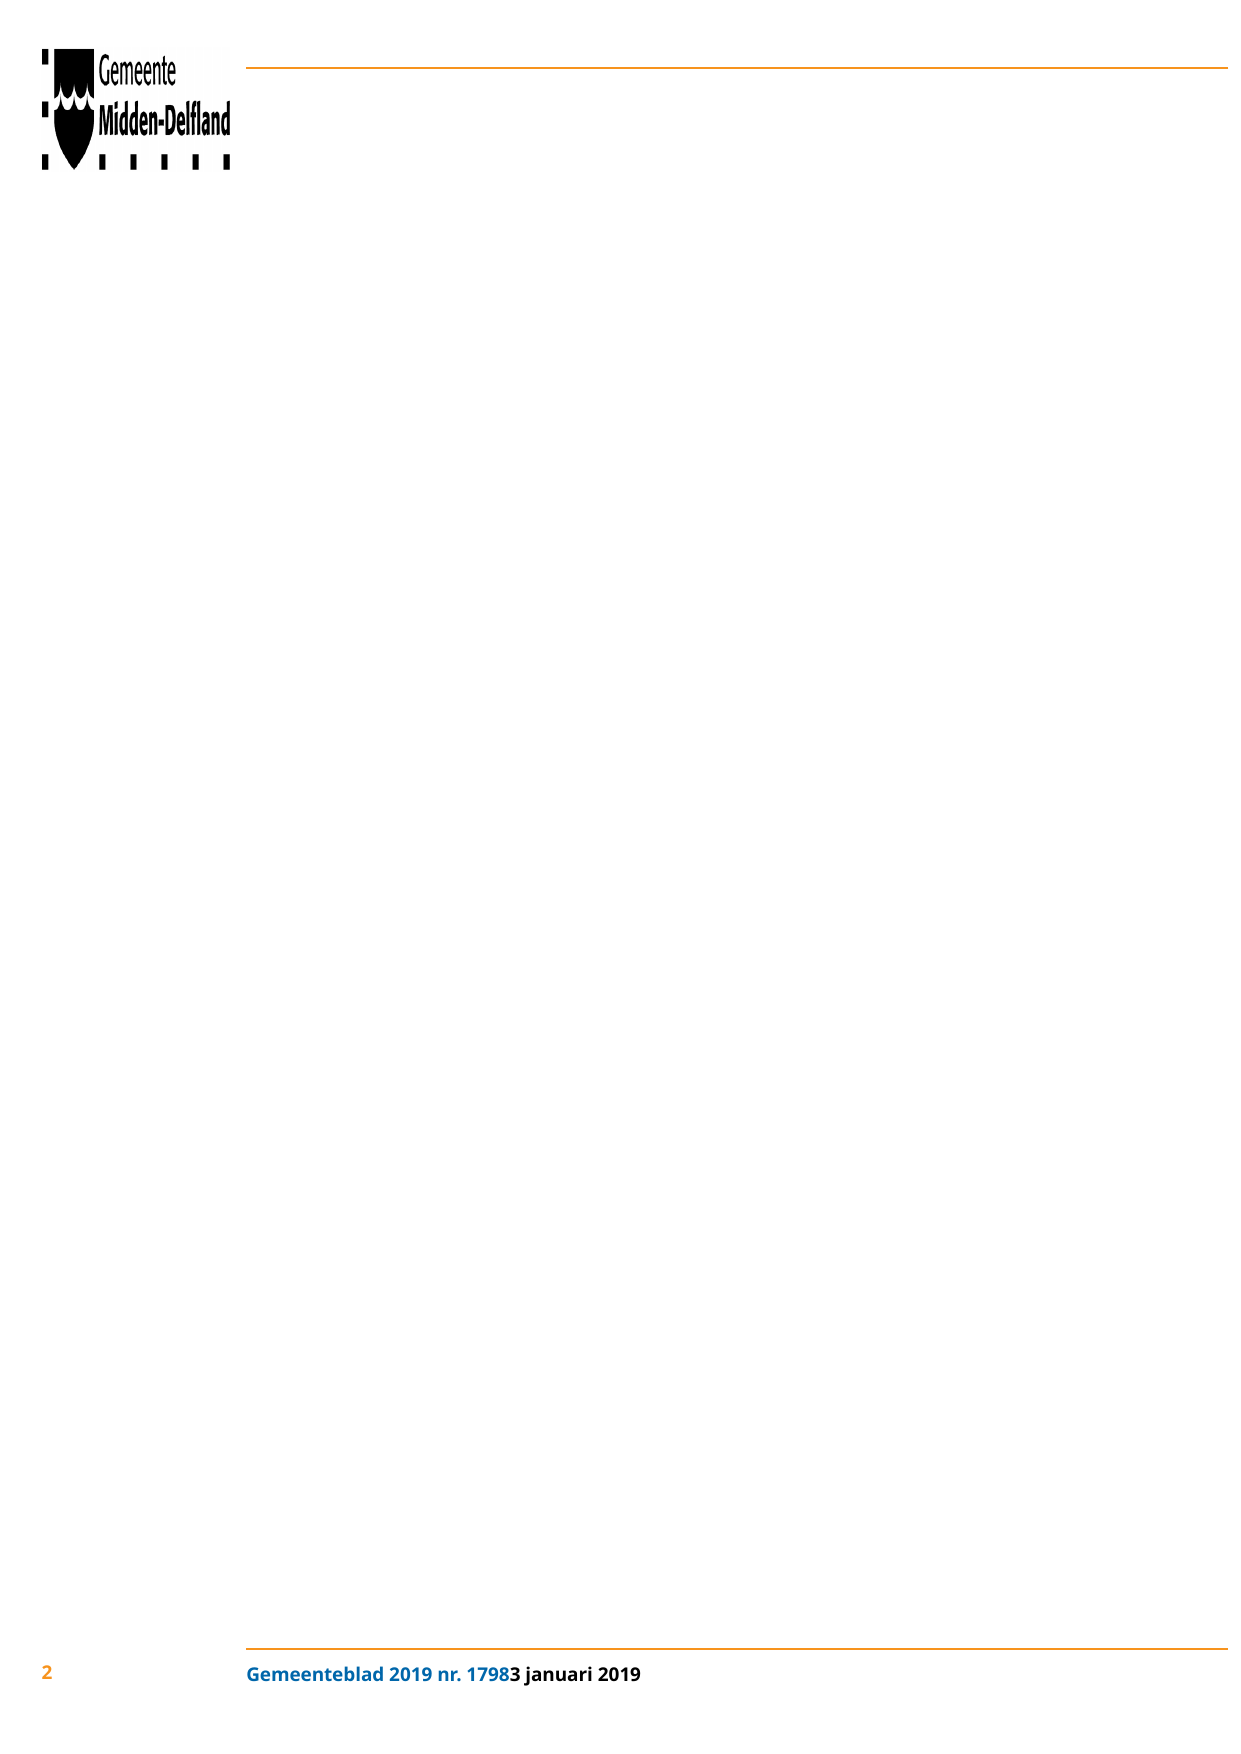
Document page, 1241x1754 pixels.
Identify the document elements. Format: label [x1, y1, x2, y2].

picture [41, 47, 231, 172]
